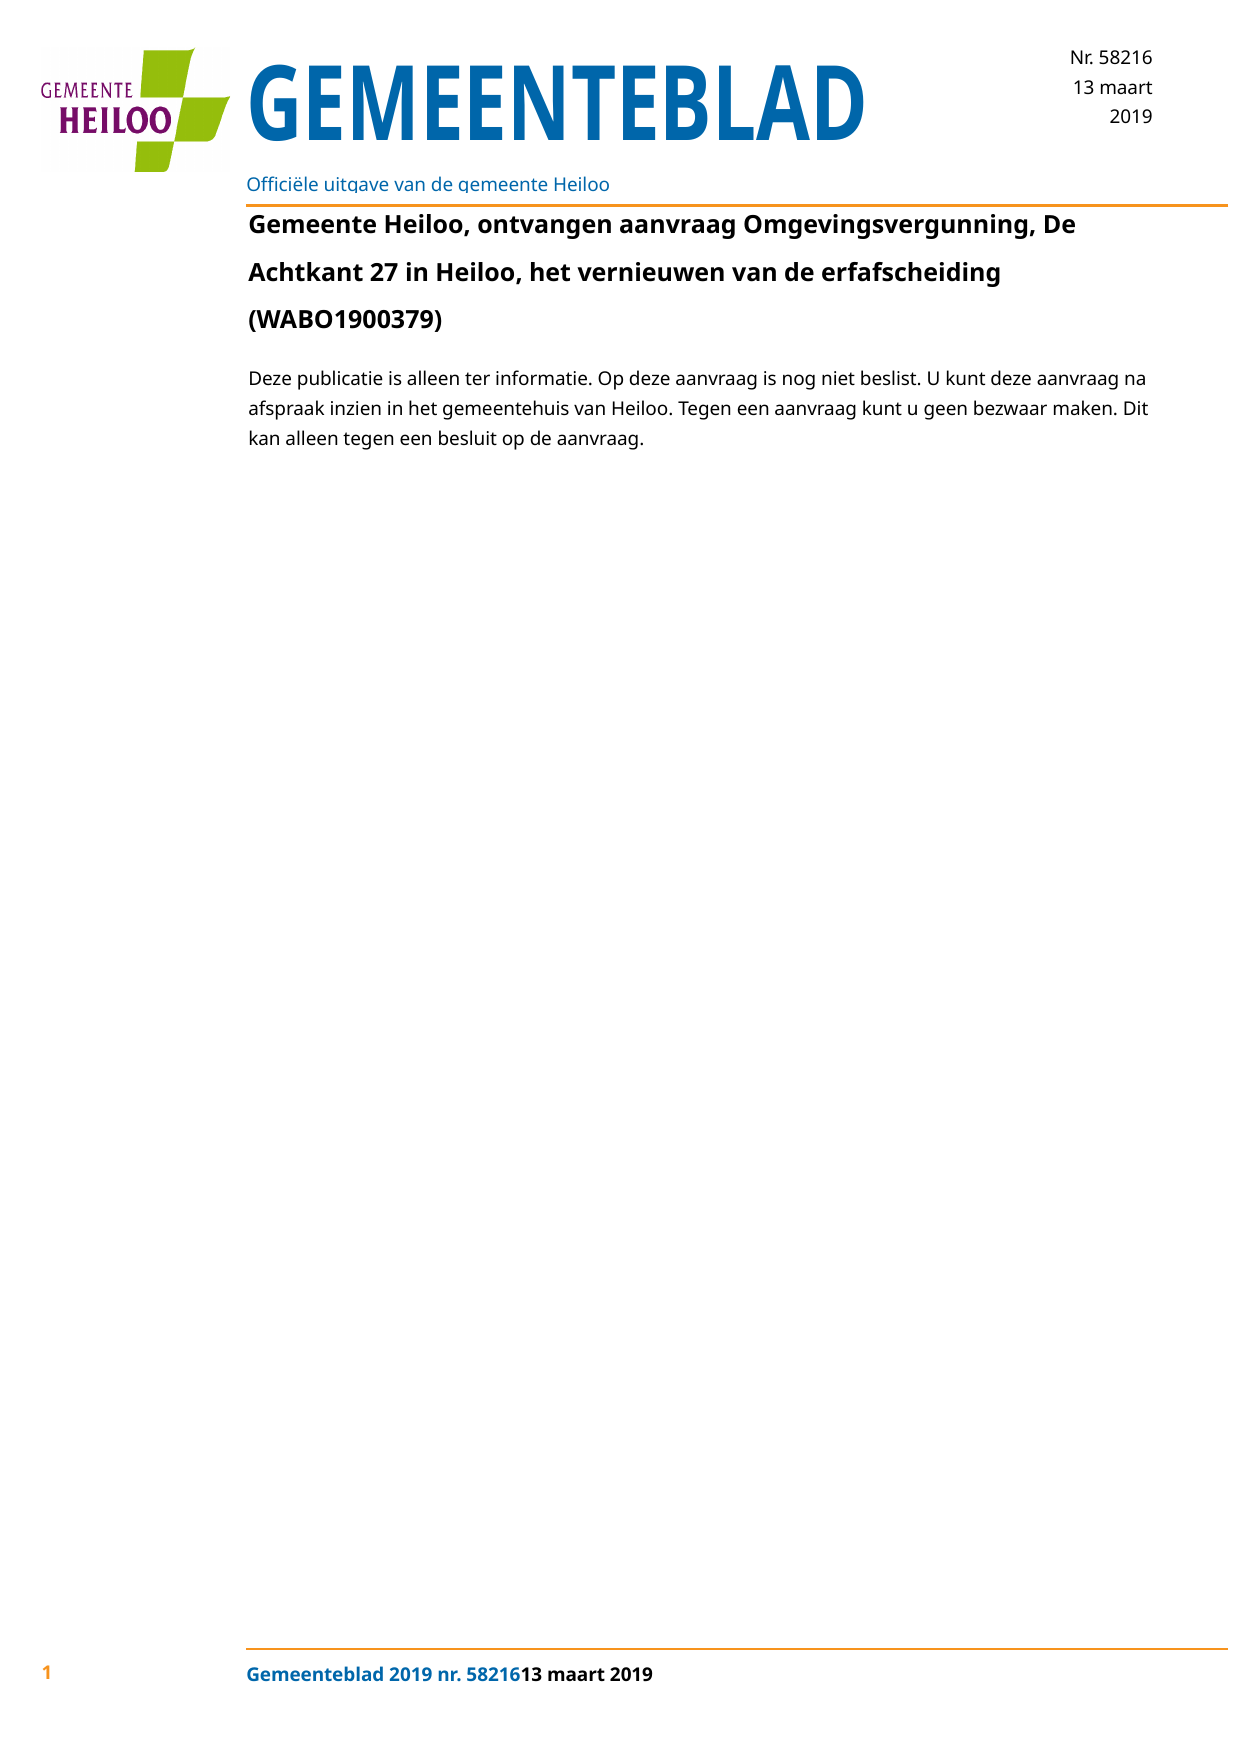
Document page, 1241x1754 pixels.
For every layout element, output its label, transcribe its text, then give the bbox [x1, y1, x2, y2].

text Gemeente Heiloo, ontvangen aanvraag Omgevingsvergunning, De Achtkant 27 in Heiloo, het vernieuwen van de erfafscheiding (WABO1900379) [248, 207, 1152, 336]
text Deze publicatie is alleen ter informatie. Op deze aanvraag is nog niet beslist. U kunt deze aanvraag na afspraak inzien in het gemeentehuis van Heiloo. Tegen een aanvraag kunt u geen bezwaar maken. Dit kan alleen tegen een besluit op de aanvraag. [248, 366, 1152, 450]
picture [41, 47, 231, 172]
